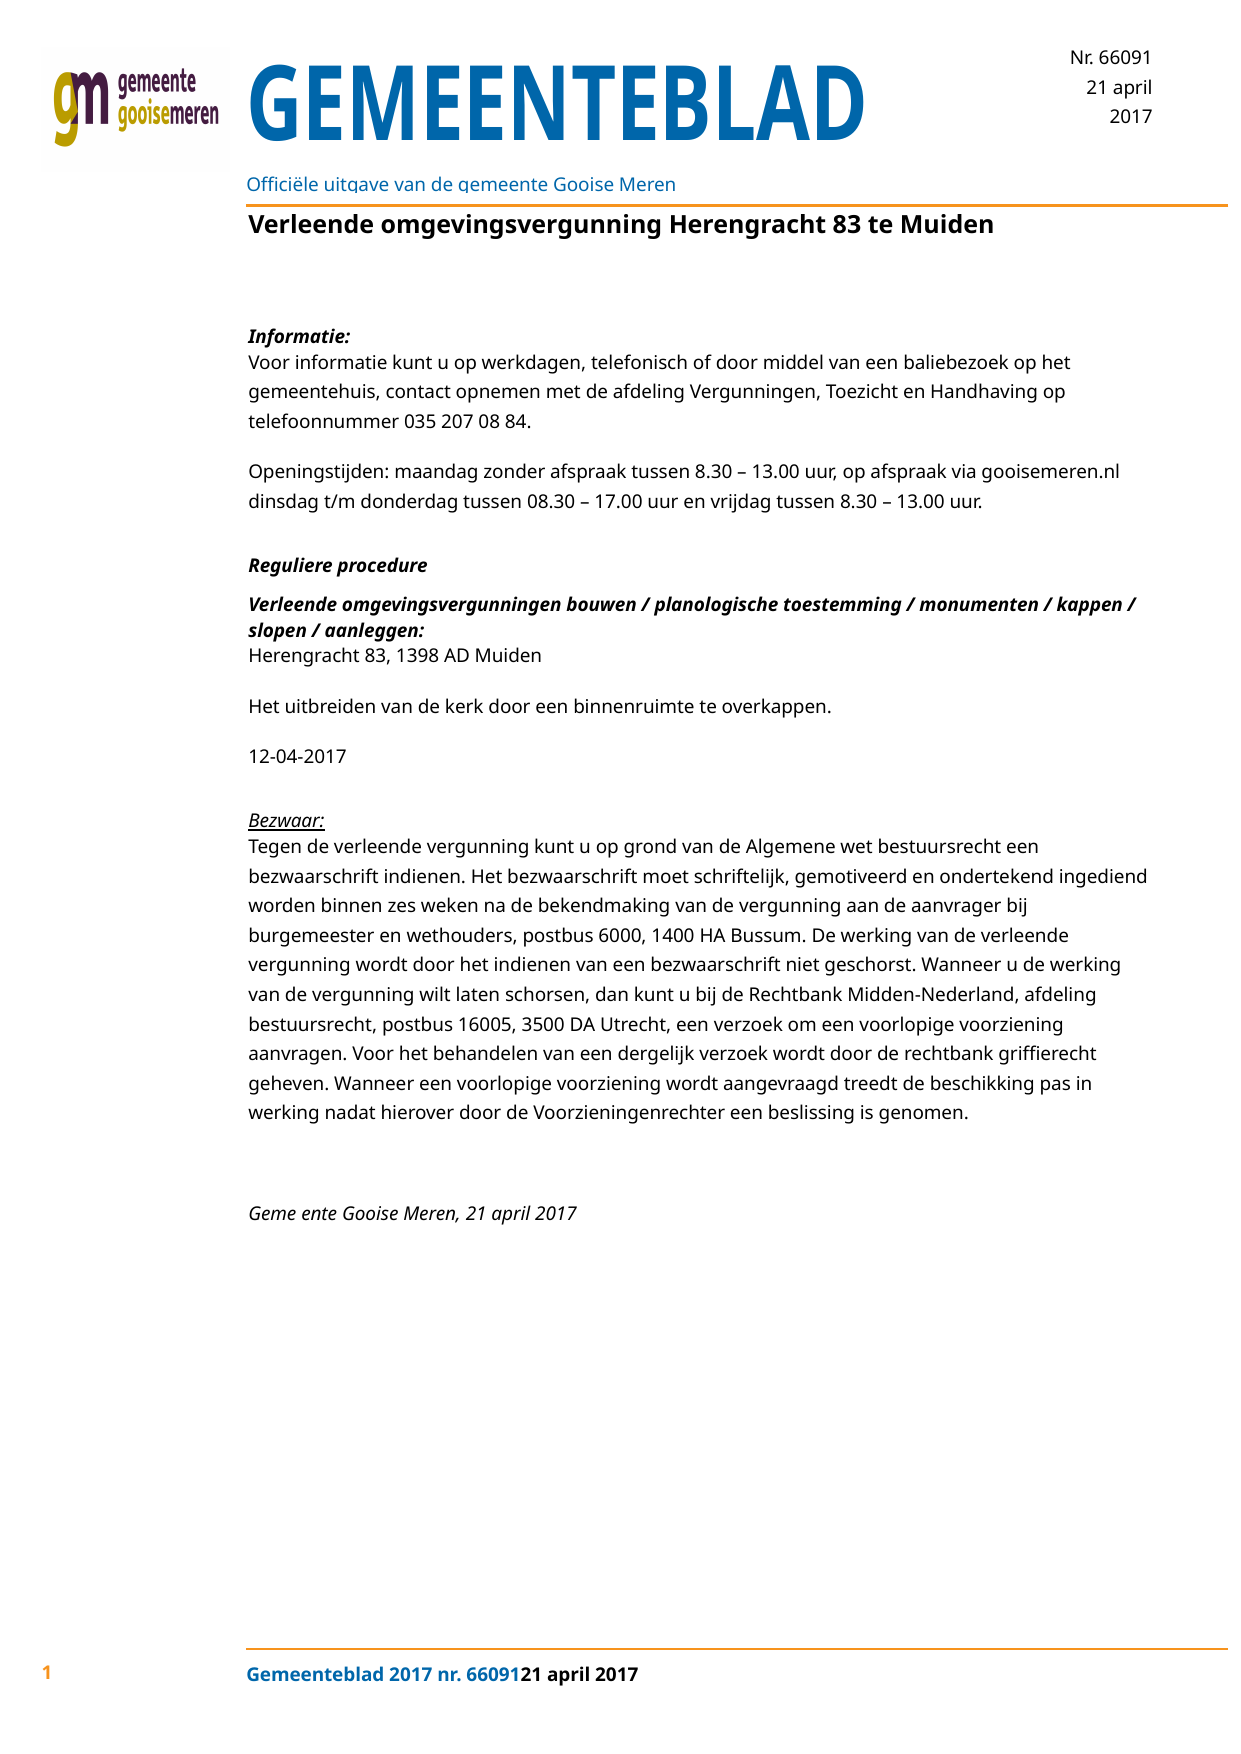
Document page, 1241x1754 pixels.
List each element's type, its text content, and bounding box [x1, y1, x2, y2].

text Openingstijden: maandag zonder afspraak tussen 8.30 – 13.00 uur, op afspraak via gooisemeren.nl dinsdag t/m donderdag tussen 08.30 – 17.00 uur en vrijdag tussen 8.30 – 13.00 uur. [248, 458, 1152, 514]
text Reguliere procedure [248, 552, 1152, 578]
text 12-04-2017 [248, 743, 1152, 769]
text Voor informatie kunt u op werkdagen, telefonisch of door middel van een baliebezoek op het gemeentehuis, contact opnemen met de afdeling Vergunningen, Toezicht en Handhaving op telefoonnummer 035 207 08 84. [248, 349, 1152, 434]
text Bezwaar: [248, 807, 1152, 833]
text Herengracht 83, 1398 AD Muiden [248, 643, 1152, 668]
text Tegen de verleende vergunning kunt u op grond van de Algemene wet bestuursrecht een bezwaarschrift indienen. Het bezwaarschrift moet schriftelijk, gemotiveerd en ondertekend ingediend worden binnen zes weken na de bekendmaking van de vergunning aan de aanvrager bij burgemeester en wethouders, postbus 6000, 1400 HA Bussum. De werking van de verleende vergunning wordt door het indienen van een bezwaarschrift niet geschorst. Wanneer u de werking van de vergunning wilt laten schorsen, dan kunt u bij de Rechtbank Midden-Nederland, afdeling bestuursrecht, postbus 16005, 3500 DA Utrecht, een verzoek om een voorlopige voorziening aanvragen. Voor het behandelen van een dergelijk verzoek wordt door de rechtbank griffierecht geheven. Wanneer een voorlopige voorziening wordt aangevraagd treedt de beschikking pas in werking nadat hierover door de Voorzieningenrechter een beslissing is genomen. [248, 833, 1152, 1125]
text Het uitbreiden van de kerk door een binnenruimte te overkappen. [248, 693, 1152, 719]
text Informatie: [248, 323, 1152, 349]
text Verleende omgevingsvergunning Herengracht 83 te Muiden [248, 207, 1152, 241]
picture [41, 47, 231, 172]
text Geme ente Gooise Meren, 21 april 2017 [248, 1200, 1152, 1226]
text Verleende omgevingsvergunningen bouwen / planologische toestemming / monumenten / kappen / slopen / aanleggen: [248, 591, 1152, 643]
